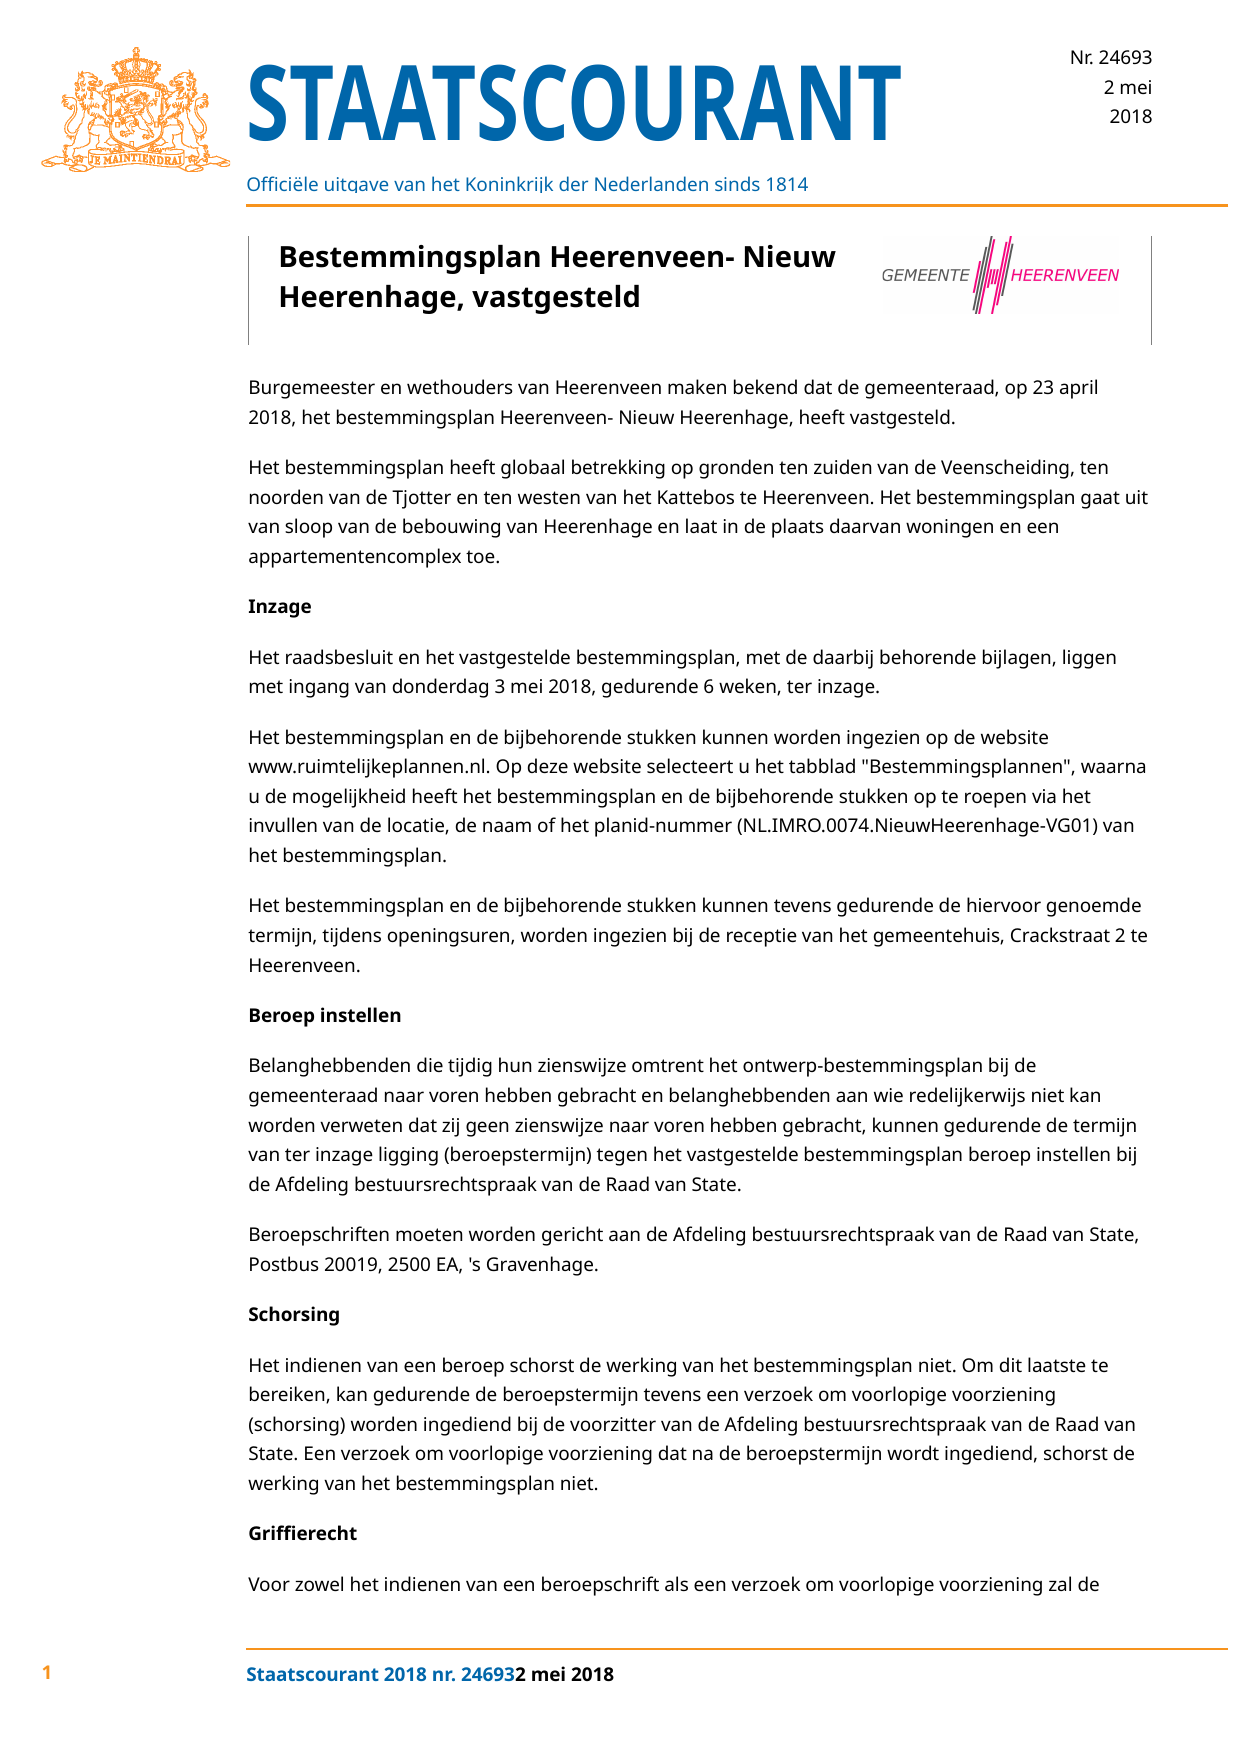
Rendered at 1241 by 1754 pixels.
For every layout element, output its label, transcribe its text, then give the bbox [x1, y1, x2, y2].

picture [882, 236, 1119, 314]
text Het raadsbesluit en het vastgestelde bestemmingsplan, met de daarbij behorende bijlagen, liggen met ingang van donderdag 3 mei 2018, gedurende 6 weken, ter inzage. [248, 644, 1152, 699]
table_header Bestemmingsplan Heerenveen- Nieuw Heerenhage, vastgesteld [249, 236, 850, 345]
text Het bestemmingsplan en de bijbehorende stukken kunnen tevens gedurende de hiervoor genoemde termijn, tijdens openingsuren, worden ingezien bij de receptie van het gemeentehuis, Crackstraat 2 te Heerenveen. [248, 893, 1152, 977]
text Het bestemmingsplan heeft globaal betrekking op gronden ten zuiden van de Veenscheiding, ten noorden van de Tjotter en ten westen van het Kattebos te Heerenveen. Het bestemmingsplan gaat uit van sloop van de bebouwing van Heerenhage en laat in de plaats daarvan woningen en een appartementencomplex toe. [248, 454, 1152, 569]
picture [41, 47, 231, 172]
text Voor zowel het indienen van een beroepschrift als een verzoek om voorlopige voorziening zal de [248, 1571, 1152, 1597]
text Het bestemmingsplan en de bijbehorende stukken kunnen worden ingezien op de website www.ruimtelijkeplannen.nl. Op deze website selecteert u het tabblad "Bestemmingsplannen", waarna u de mogelijkheid heeft het bestemmingsplan en de bijbehorende stukken op te roepen via het invullen van de locatie, de naam of het planid-nummer (NL.IMRO.0074.NieuwHeerenhage‐VG01) van het bestemmingsplan. [248, 724, 1152, 868]
text Inzage [248, 593, 1152, 619]
text Het indienen van een beroep schorst de werking van het bestemmingsplan niet. Om dit laatste te bereiken, kan gedurende de beroepstermijn tevens een verzoek om voorlopige voorziening (schorsing) worden ingediend bij de voorzitter van de Afdeling bestuursrechtspraak van de Raad van State. Een verzoek om voorlopige voorziening dat na de beroepstermijn wordt ingediend, schorst de werking van het bestemmingsplan niet. [248, 1352, 1152, 1496]
text Griffierecht [248, 1521, 1152, 1546]
text Burgemeester en wethouders van Heerenveen maken bekend dat de gemeenteraad, op 23 april 2018, het bestemmingsplan Heerenveen- Nieuw Heerenhage, heeft vastgesteld. [248, 374, 1152, 429]
text Belanghebbenden die tijdig hun zienswijze omtrent het ontwerp-bestemmingsplan bij de gemeenteraad naar voren hebben gebracht en belanghebbenden aan wie redelijkerwijs niet kan worden verweten dat zij geen zienswijze naar voren hebben gebracht, kunnen gedurende de termijn van ter inzage ligging (beroepstermijn) tegen het vastgestelde bestemmingsplan beroep instellen bij de Afdeling bestuursrechtspraak van de Raad van State. [248, 1053, 1152, 1197]
text Beroep instellen [248, 1002, 1152, 1028]
table_header [850, 236, 1151, 345]
text Beroepschriften moeten worden gericht aan de Afdeling bestuursrechtspraak van de Raad van State, Postbus 20019, 2500 EA, 's Gravenhage. [248, 1221, 1152, 1277]
text Schorsing [248, 1301, 1152, 1327]
